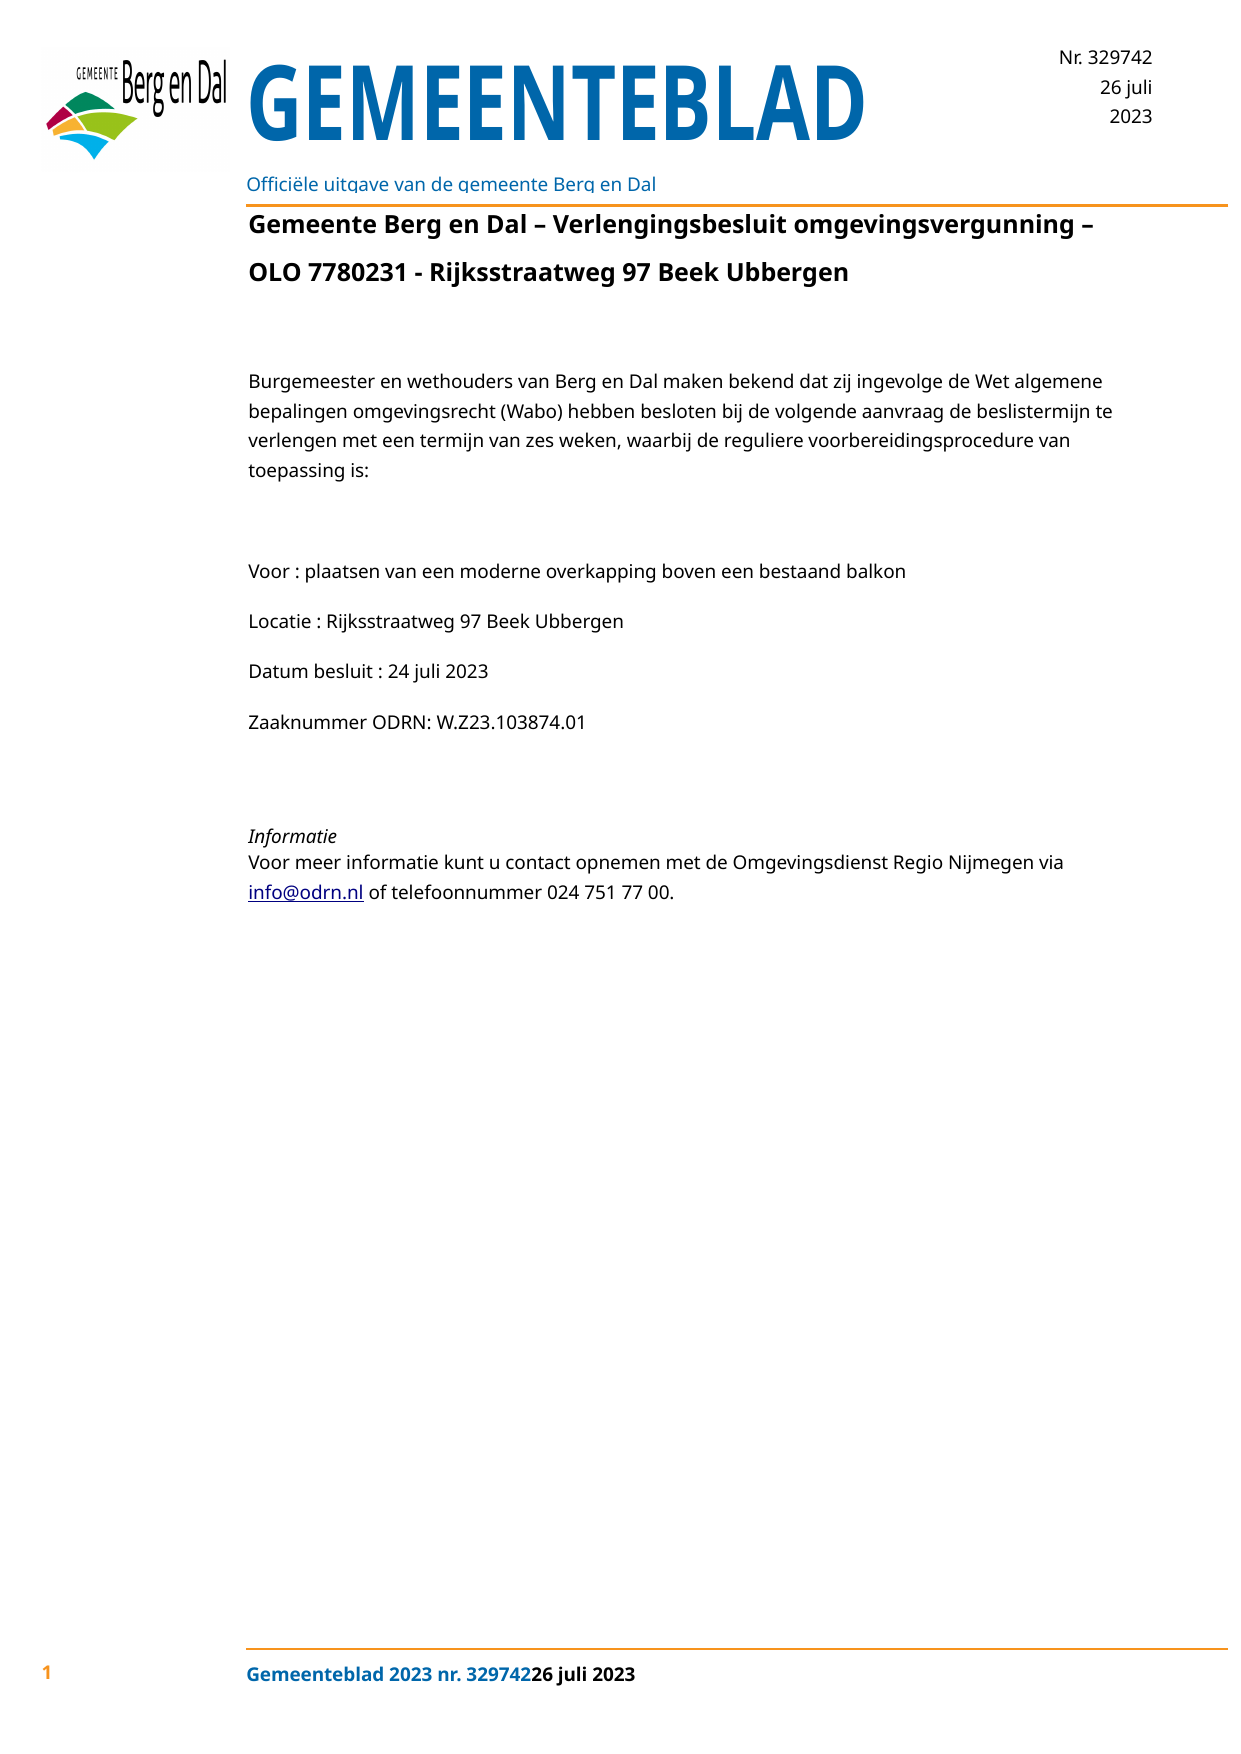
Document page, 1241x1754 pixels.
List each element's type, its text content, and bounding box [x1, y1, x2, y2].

text Voor meer informatie kunt u contact opnemen met de Omgevingsdienst Regio Nijmegen via info@odrn.nl of telefoonnummer 024 751 77 00. [248, 849, 1152, 904]
text Datum besluit : 24 juli 2023 [248, 659, 1152, 684]
text Locatie : Rijksstraatweg 97 Beek Ubbergen [248, 608, 1152, 634]
text Zaaknummer ODRN: W.Z23.103874.01 [248, 709, 1152, 735]
text Informatie [248, 823, 1152, 849]
text Burgemeester en wethouders van Berg en Dal maken bekend dat zij ingevolge de Wet algemene bepalingen omgevingsrecht (Wabo) hebben besloten bij de volgende aanvraag de beslistermijn te verlengen met een termijn van zes weken, waarbij de reguliere voorbereidingsprocedure van toepassing is: [248, 368, 1152, 483]
text Voor : plaatsen van een moderne overkapping boven een bestaand balkon [248, 558, 1152, 584]
picture [41, 47, 231, 172]
text Gemeente Berg en Dal – Verlengingsbesluit omgevingsvergunning – OLO 7780231 - Rijksstraatweg 97 Beek Ubbergen [248, 207, 1152, 288]
